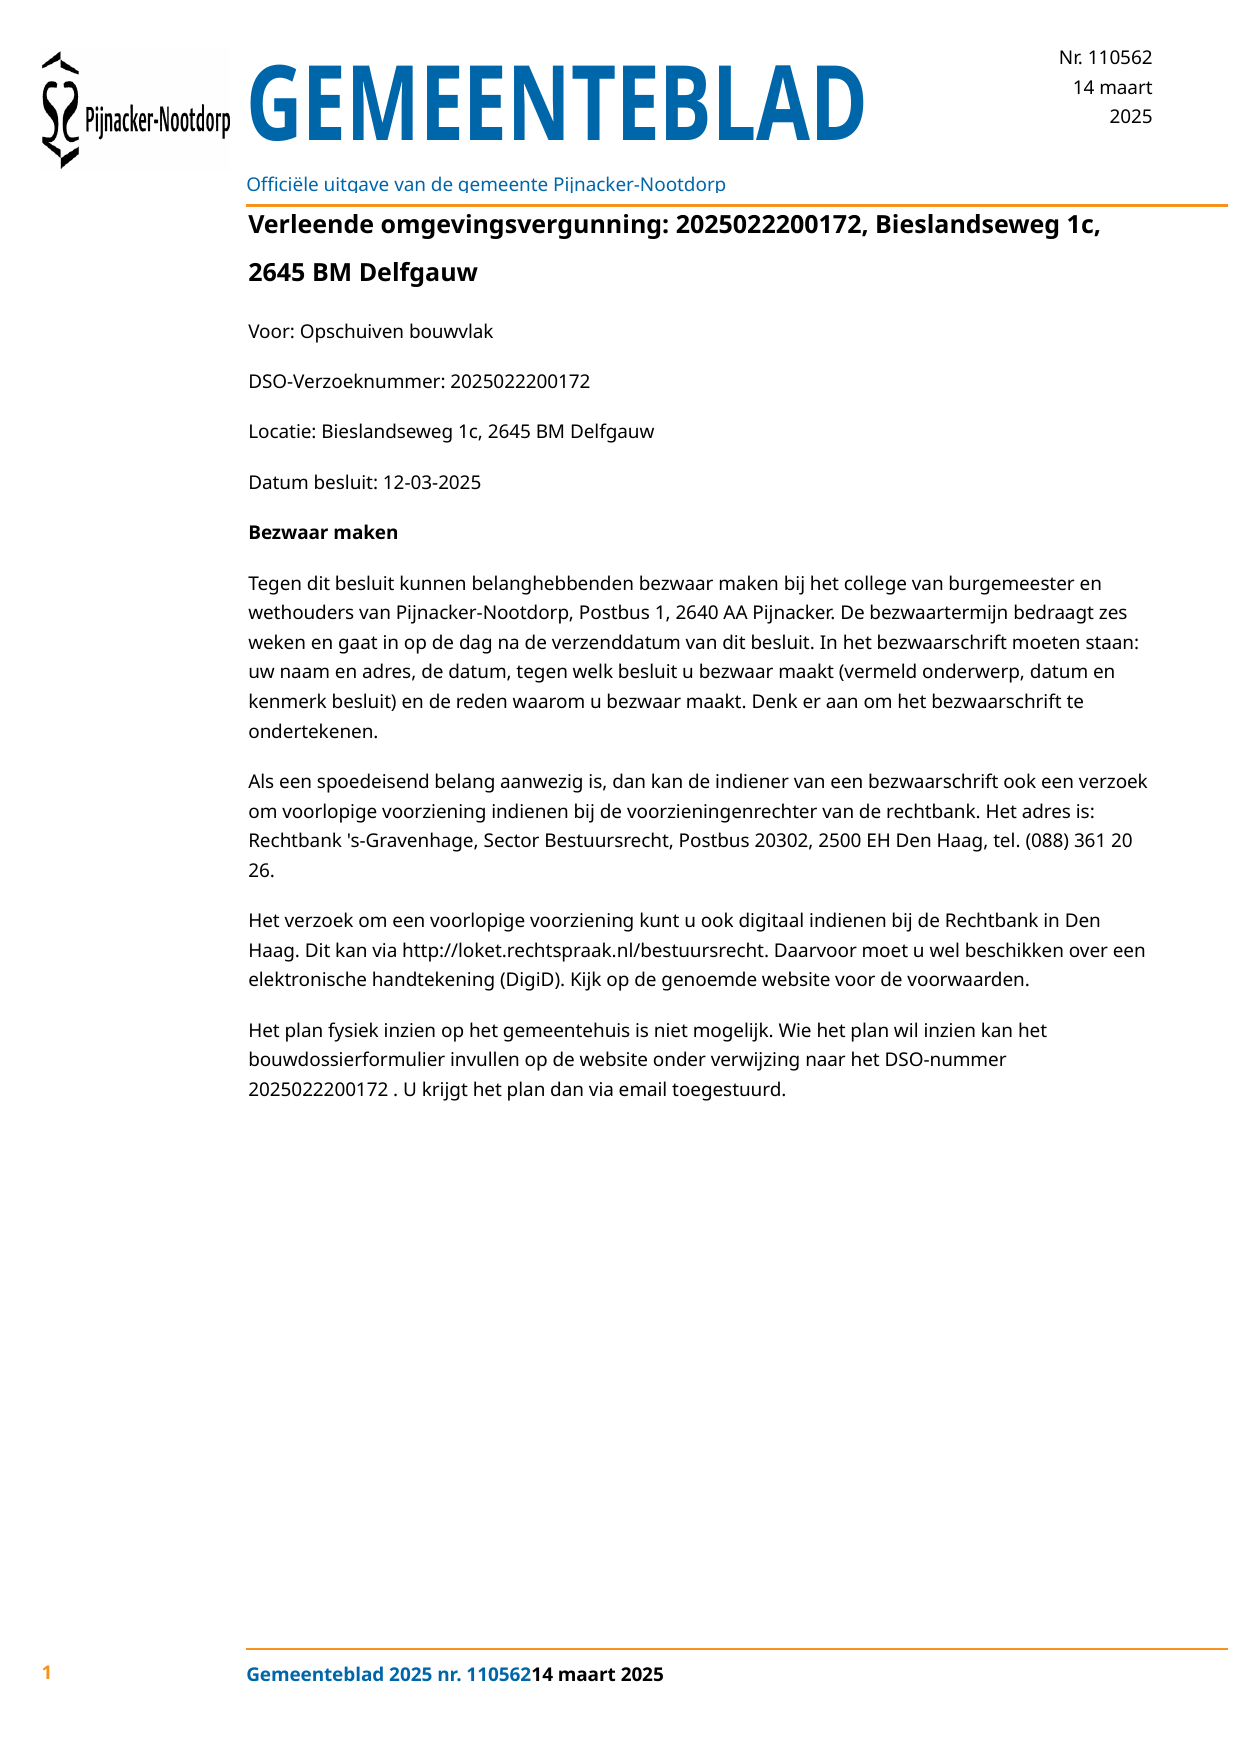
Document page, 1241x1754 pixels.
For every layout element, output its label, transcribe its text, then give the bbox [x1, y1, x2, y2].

text Datum besluit: 12-03-2025 [248, 469, 1152, 495]
text Voor: Opschuiven bouwvlak [248, 318, 1152, 344]
text Het verzoek om een voorlopige voorziening kunt u ook digitaal indienen bij de Rechtbank in Den Haag. Dit kan via http://loket.rechtspraak.nl/bestuursrecht. Daarvoor moet u wel beschikken over een elektronische handtekening (DigiD). Kijk op de genoemde website voor de voorwaarden. [248, 907, 1152, 992]
text Verleende omgevingsvergunning: 2025022200172, Bieslandseweg 1c, 2645 BM Delfgauw [248, 207, 1152, 288]
text Locatie: Bieslandseweg 1c, 2645 BM Delfgauw [248, 419, 1152, 444]
text Het plan fysiek inzien op het gemeentehuis is niet mogelijk. Wie het plan wil inzien kan het bouwdossierformulier invullen op de website onder verwijzing naar het DSO-nummer 2025022200172 . U krijgt het plan dan via email toegestuurd. [248, 1017, 1152, 1102]
text Bezwaar maken [248, 519, 1152, 545]
text Als een spoedeisend belang aanwezig is, dan kan de indiener van een bezwaarschrift ook een verzoek om voorlopige voorziening indienen bij de voorzieningenrechter van de rechtbank. Het adres is: Rechtbank 's-Gravenhage, Sector Bestuursrecht, Postbus 20302, 2500 EH Den Haag, tel. (088) 361 20 26. [248, 768, 1152, 883]
picture [41, 47, 231, 172]
text Tegen dit besluit kunnen belanghebbenden bezwaar maken bij het college van burgemeester en wethouders van Pijnacker-Nootdorp, Postbus 1, 2640 AA Pijnacker. De bezwaartermijn bedraagt zes weken en gaat in op de dag na de verzenddatum van dit besluit. In het bezwaarschrift moeten staan: uw naam en adres, de datum, tegen welk besluit u bezwaar maakt (vermeld onderwerp, datum en kenmerk besluit) en de reden waarom u bezwaar maakt. Denk er aan om het bezwaarschrift te ondertekenen. [248, 570, 1152, 744]
text DSO-Verzoeknummer: 2025022200172 [248, 368, 1152, 394]
